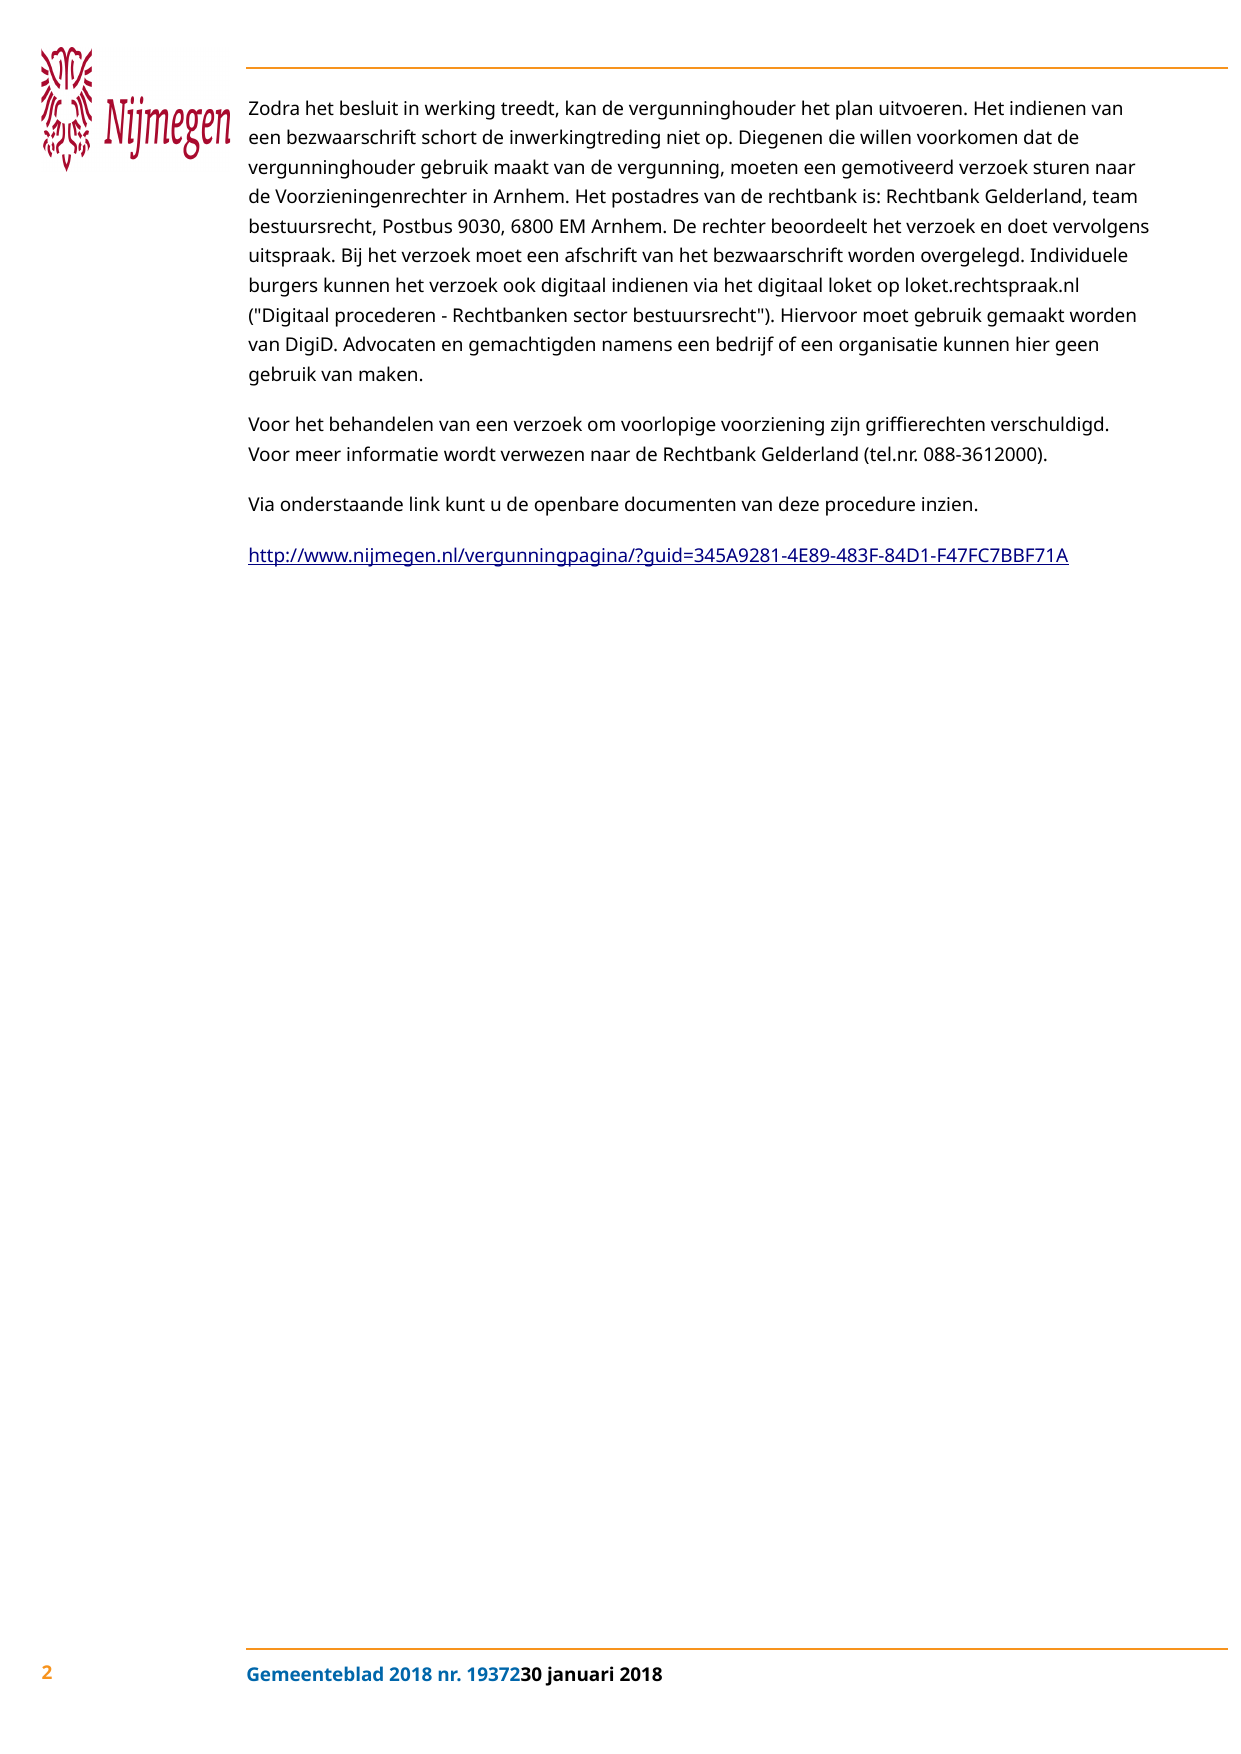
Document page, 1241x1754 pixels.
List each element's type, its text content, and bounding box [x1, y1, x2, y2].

text Zodra het besluit in werking treedt, kan de vergunninghouder het plan uitvoeren. Het indienen van een bezwaarschrift schort de inwerkingtreding niet op. Diegenen die willen voorkomen dat de vergunninghouder gebruik maakt van de vergunning, moeten een gemotiveerd verzoek sturen naar de Voorzieningenrechter in Arnhem. Het postadres van de rechtbank is: Rechtbank Gelderland, team bestuursrecht, Postbus 9030, 6800 EM Arnhem. De rechter beoordeelt het verzoek en doet vervolgens uitspraak. Bij het verzoek moet een afschrift van het bezwaarschrift worden overgelegd. Individuele burgers kunnen het verzoek ook digitaal indienen via het digitaal loket op loket.rechtspraak.nl ("Digitaal procederen - Rechtbanken sector bestuursrecht"). Hiervoor moet gebruik gemaakt worden van DigiD. Advocaten en gemachtigden namens een bedrijf of een organisatie kunnen hier geen gebruik van maken. [248, 95, 1152, 387]
text Voor het behandelen van een verzoek om voorlopige voorziening zijn griffierechten verschuldigd. Voor meer informatie wordt verwezen naar de Rechtbank Gelderland (tel.nr. 088-3612000). [248, 411, 1152, 467]
picture [41, 47, 231, 172]
text Via onderstaande link kunt u de openbare documenten van deze procedure inzien. [248, 491, 1152, 517]
text http://www.nijmegen.nl/vergunningpagina/?guid=345A9281-4E89-483F-84D1-F47FC7BBF71A [248, 542, 1152, 568]
